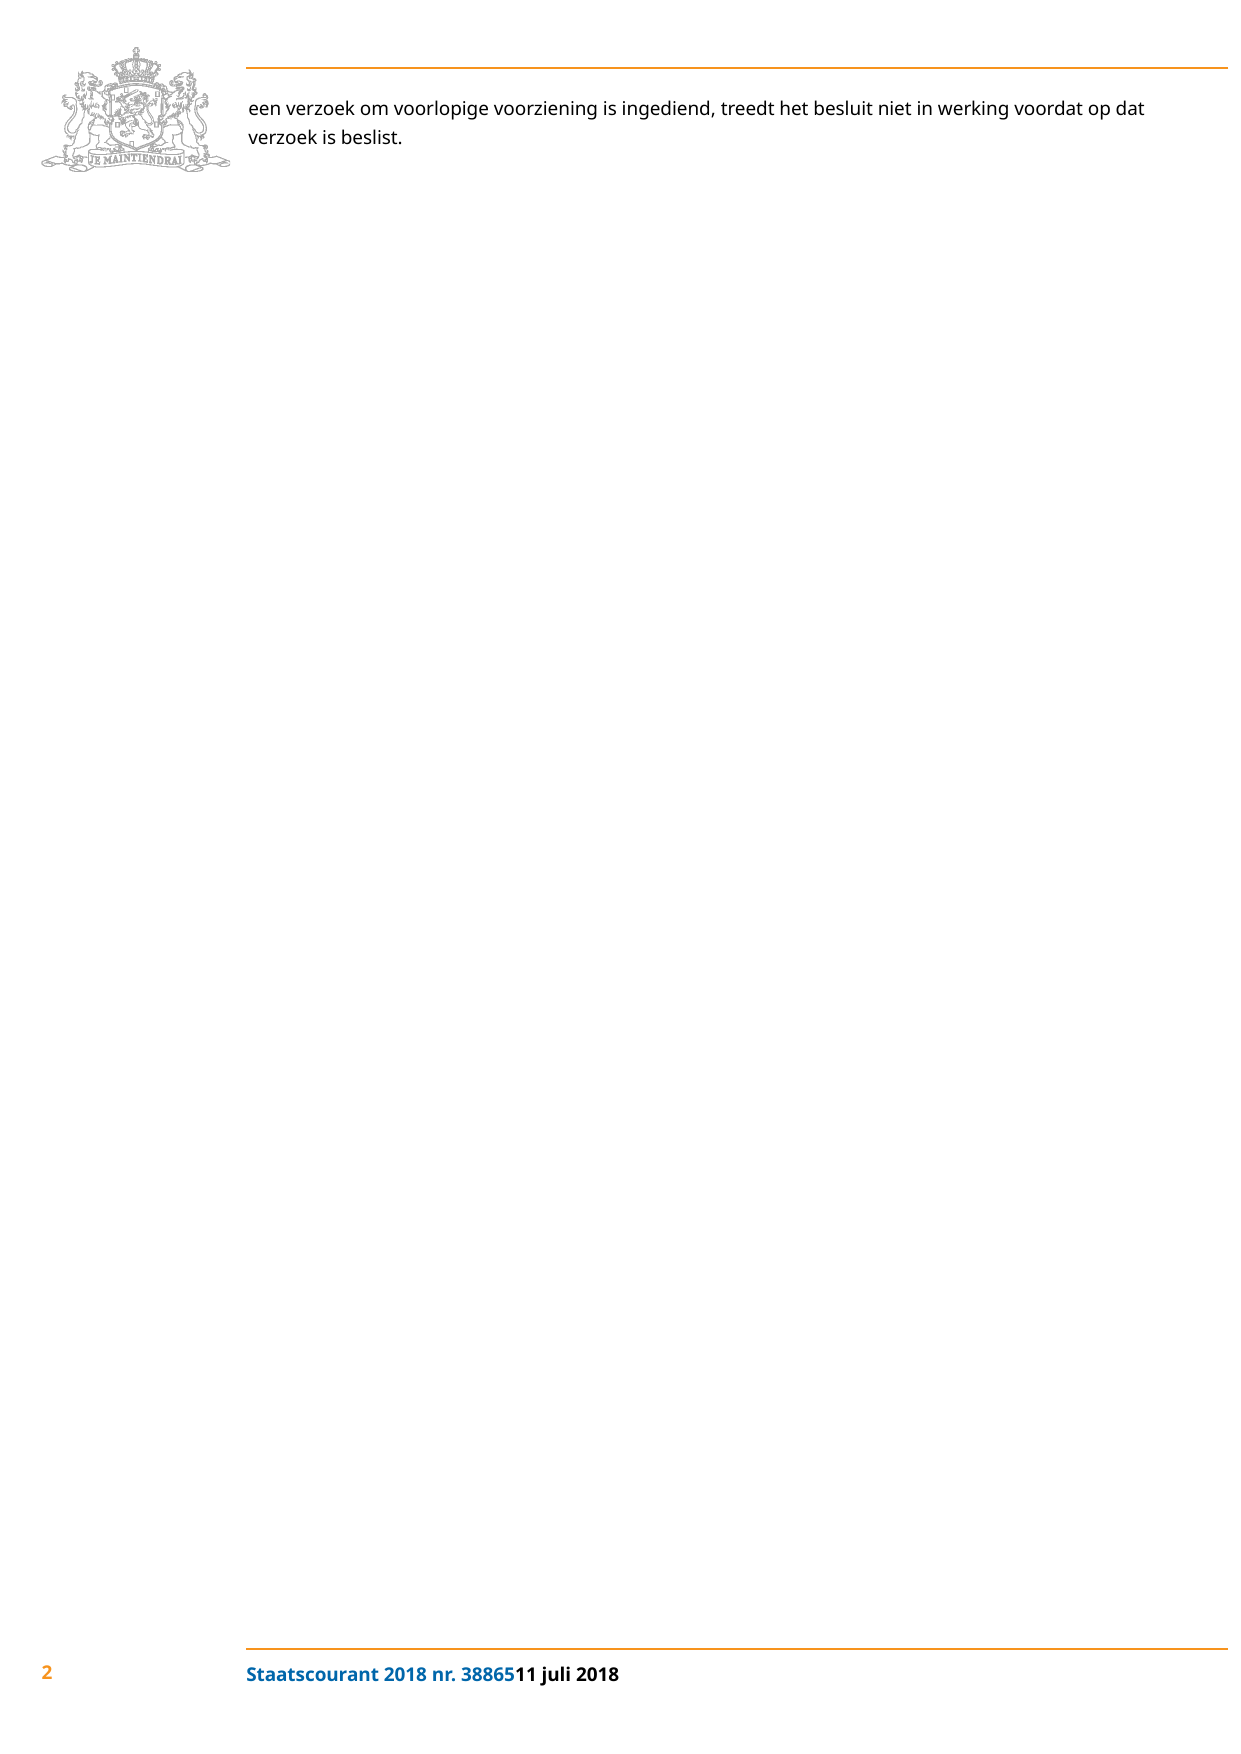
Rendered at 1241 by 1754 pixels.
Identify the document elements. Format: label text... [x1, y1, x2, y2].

text een verzoek om voorlopige voorziening is ingediend, treedt het besluit niet in werking voordat op dat verzoek is beslist. [248, 95, 1152, 150]
picture [41, 47, 231, 172]
